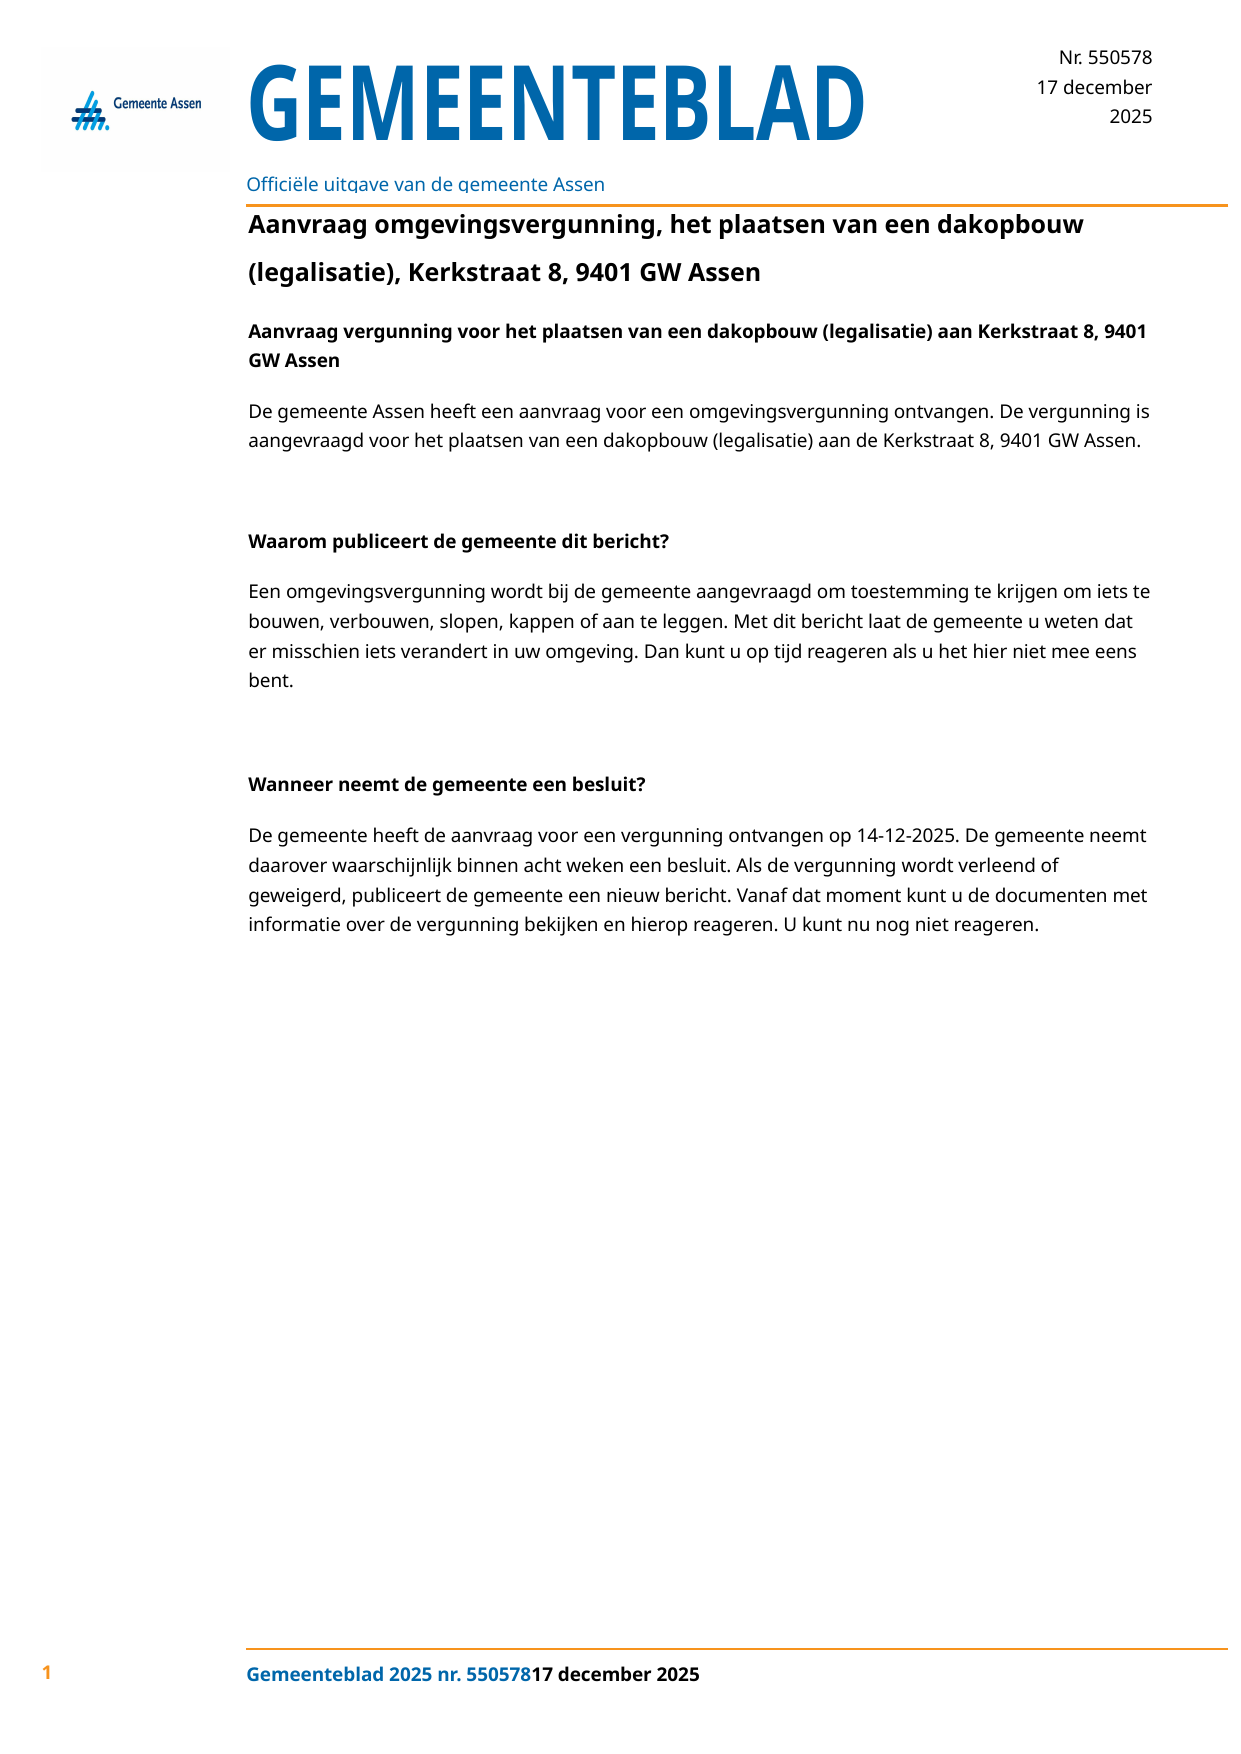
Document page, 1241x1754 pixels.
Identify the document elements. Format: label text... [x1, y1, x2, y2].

text Een omgevingsvergunning wordt bij de gemeente aangevraagd om toestemming te krijgen om iets te bouwen, verbouwen, slopen, kappen of aan te leggen. Met dit bericht laat de gemeente u weten dat er misschien iets verandert in uw omgeving. Dan kunt u op tijd reageren als u het hier niet mee eens bent. [248, 579, 1152, 693]
text Aanvraag vergunning voor het plaatsen van een dakopbouw (legalisatie) aan Kerkstraat 8, 9401 GW Assen [248, 318, 1152, 373]
text Waarom publiceert de gemeente dit bericht? [248, 528, 1152, 554]
text Aanvraag omgevingsvergunning, het plaatsen van een dakopbouw (legalisatie), Kerkstraat 8, 9401 GW Assen [248, 207, 1152, 288]
text ﻿Wanneer neemt de gemeente een besluit? [248, 768, 1152, 797]
text De gemeente Assen heeft een aanvraag voor een omgevingsvergunning ontvangen. De vergunning is aangevraagd voor het plaatsen van een dakopbouw (legalisatie) aan de Kerkstraat 8, 9401 GW Assen. [248, 398, 1152, 453]
picture [41, 47, 231, 172]
text De gemeente heeft de aanvraag voor een vergunning ontvangen op 14-12-2025. De gemeente neemt daarover waarschijnlijk binnen acht weken een besluit. Als de vergunning wordt verleend of geweigerd, publiceert de gemeente een nieuw bericht. Vanaf dat moment kunt u de documenten met informatie over de vergunning bekijken en hierop reageren. U kunt nu nog niet reageren. [248, 823, 1152, 937]
